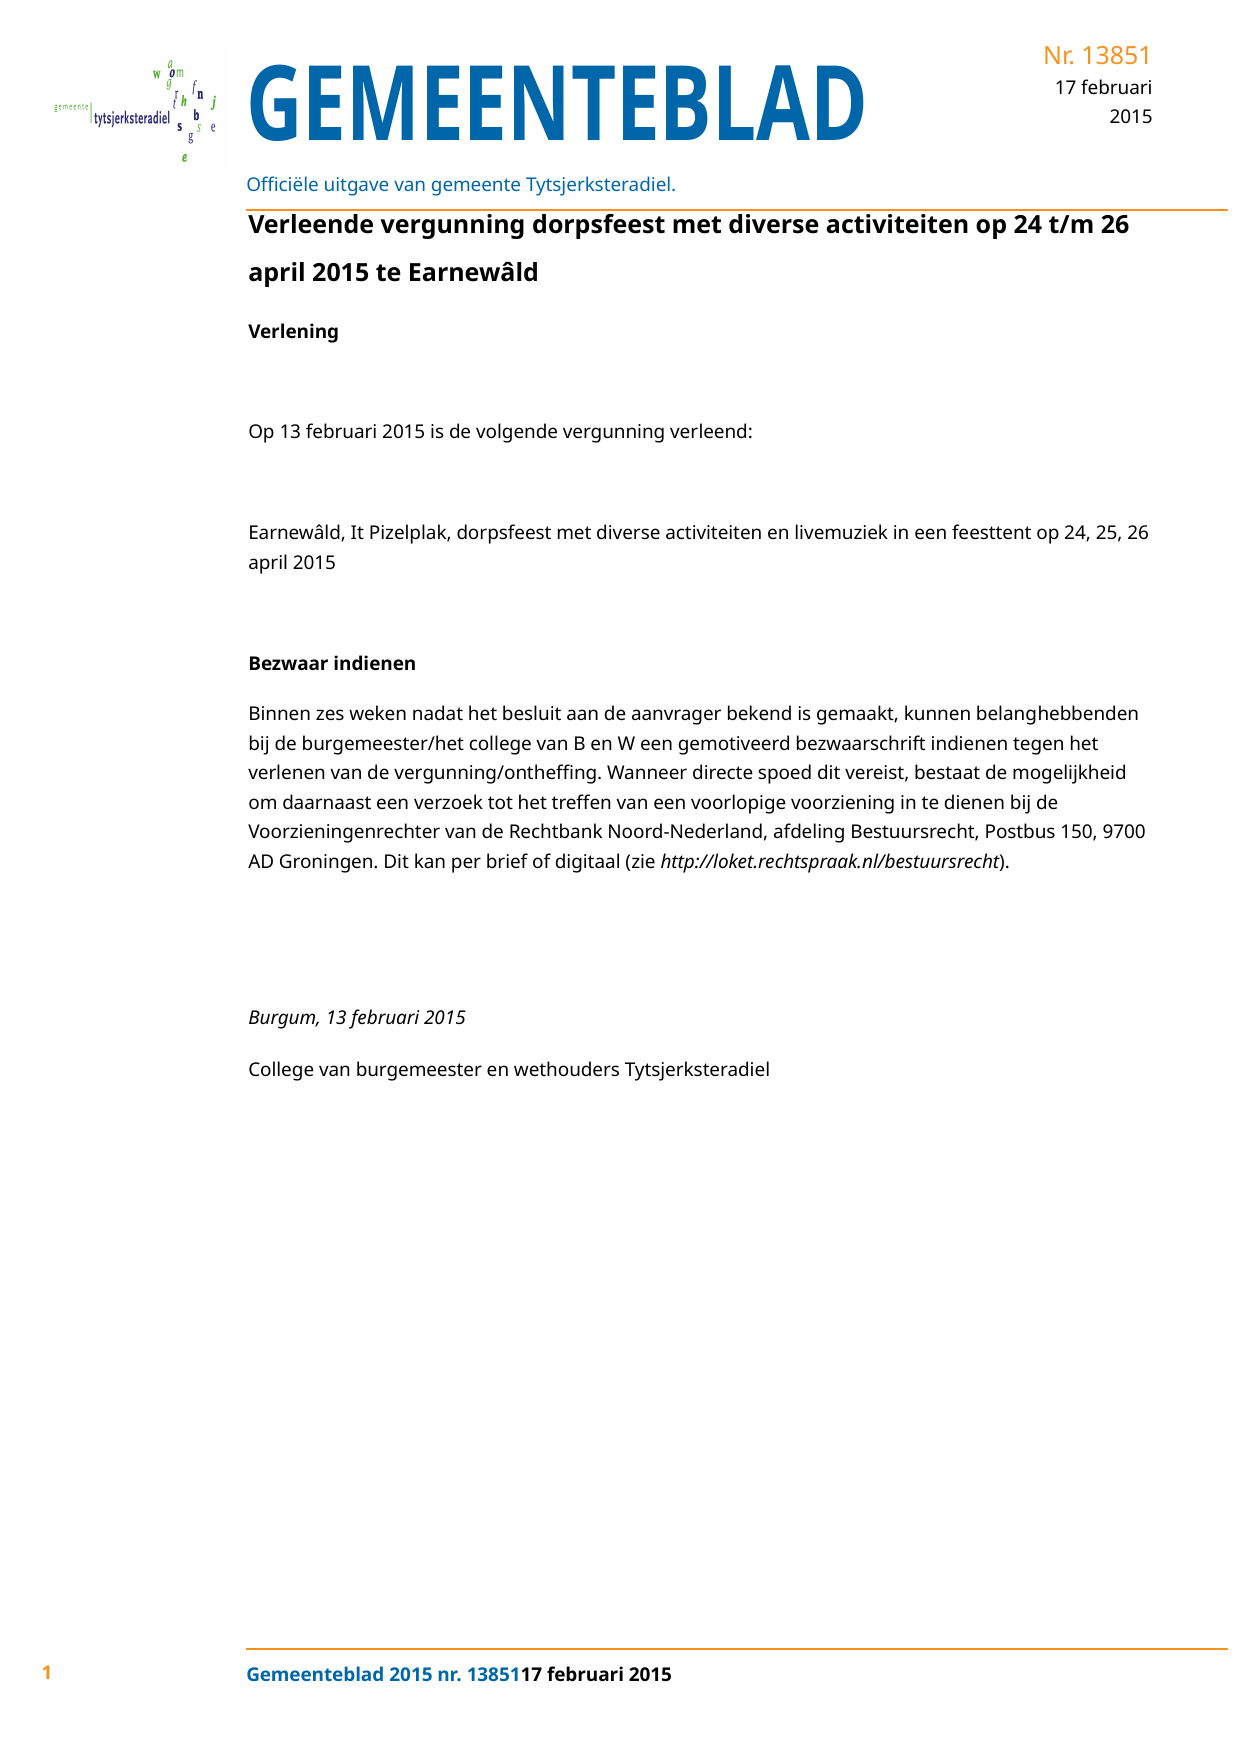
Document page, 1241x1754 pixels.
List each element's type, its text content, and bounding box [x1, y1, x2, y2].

text Burgum, 13 februari 2015 [248, 1004, 1152, 1030]
text College van burgemeester en wethouders Tytsjerksteradiel [248, 1056, 1152, 1082]
picture [41, 47, 231, 172]
text Binnen zes weken nadat het besluit aan de aanvrager bekend is gemaakt, kunnen belang­hebbenden bij de burgemeester/het college van B en W een gemotiveerd bezwaarschrift indienen tegen het verlenen van de ver­gunning/ontheffing. Wanneer directe spoed dit vereist, bestaat de mogelijkheid om daarnaast een verzoek tot het treffen van een voorlopige voorziening in te dienen bij de Voorzieningenrechter van de Rechtbank Noord-Nederland, afdeling Bestuursrecht, Postbus 150, 9700 AD Groningen. Dit kan per brief of digitaal (zie http://loket.rechtspraak.nl/bestuursrecht). [248, 700, 1152, 874]
text Verleende vergunning dorpsfeest met diverse activiteiten op 24 t/m 26 april 2015 te Earnewâld [248, 211, 1152, 288]
text Bezwaar indienen [248, 650, 1152, 676]
text Earnewâld, It Pizelplak, dorpsfeest met diverse activiteiten en livemuziek in een feesttent op 24, 25, 26 april 2015 [248, 519, 1152, 575]
text Op 13 februari 2015 is de volgende vergunning ver­leend: [248, 419, 1152, 444]
text Verlening [248, 318, 1152, 344]
